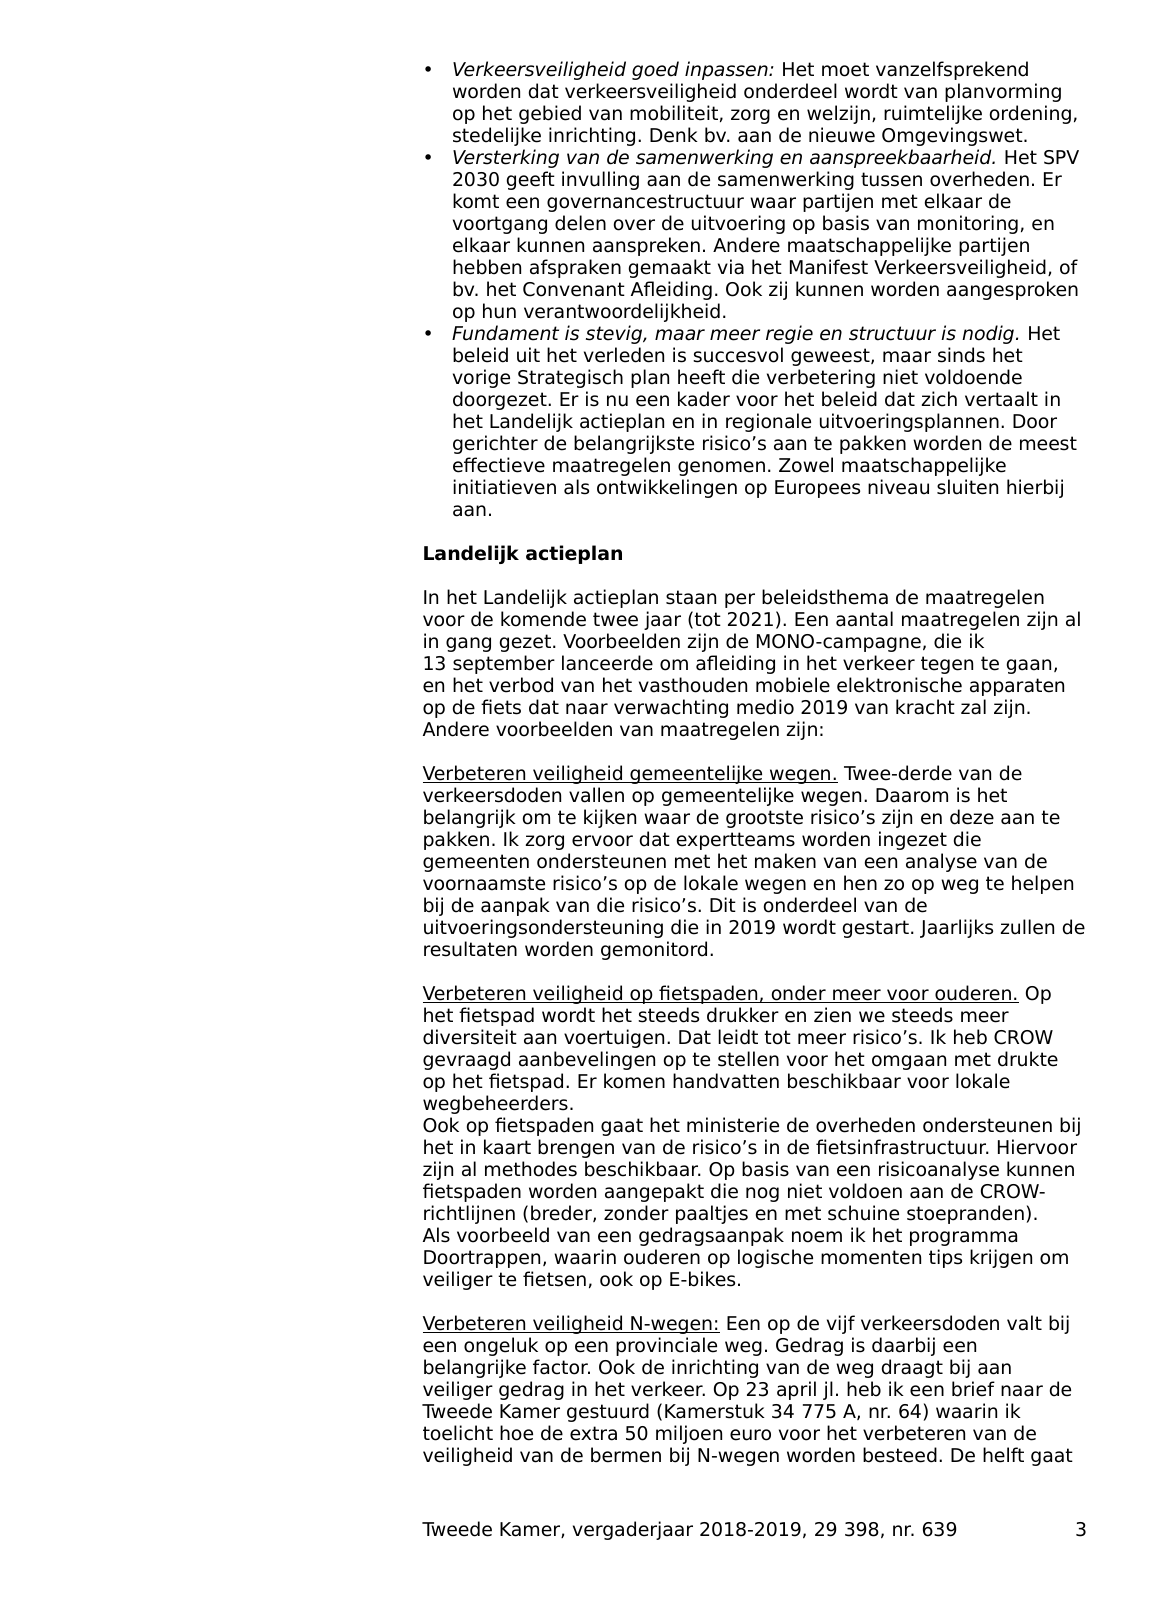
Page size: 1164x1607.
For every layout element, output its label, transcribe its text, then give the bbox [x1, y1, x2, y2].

text Verbeteren veiligheid N-wegen: Een op de vijf verkeersdoden valt bij een ongeluk op een provinciale weg. Gedrag is daarbij een belangrijke factor. Ook de inrichting van de weg draagt bij aan veiliger gedrag in het verkeer. Op 23 april jl. heb ik een brief naar de Tweede Kamer gestuurd (Kamerstuk 34 775 A, nr. 64) waarin ik toelicht hoe de extra 50 miljoen euro voor het verbeteren van de veiligheid van de bermen bij N-wegen worden besteed. De helft gaat [422, 1313, 1087, 1467]
text Als voorbeeld van een gedragsaanpak noem ik het programma Doortrappen, waarin ouderen op logische momenten tips krijgen om veiliger te fietsen, ook op E-bikes. [422, 1225, 1087, 1291]
text Verbeteren veiligheid op fietspaden, onder meer voor ouderen. Op het fietspad wordt het steeds drukker en zien we steeds meer diversiteit aan voertuigen. Dat leidt tot meer risico’s. Ik heb CROW gevraagd aanbevelingen op te stellen voor het omgaan met drukte op het fietspad. Er komen handvatten beschikbaar voor lokale wegbeheerders. [422, 983, 1087, 1115]
text Ook op fietspaden gaat het ministerie de overheden ondersteunen bij het in kaart brengen van de risico’s in de fietsinfrastructuur. Hiervoor zijn al methodes beschikbaar. Op basis van een risicoanalyse kunnen fietspaden worden aangepakt die nog niet voldoen aan de CROW-richtlijnen (breder, zonder paaltjes en met schuine stoepranden). [422, 1115, 1087, 1225]
text • Fundament is stevig, maar meer regie en structuur is nodig. Het beleid uit het verleden is succesvol geweest, maar sinds het vorige Strategisch plan heeft die verbetering niet voldoende doorgezet. Er is nu een kader voor het beleid dat zich vertaalt in het Landelijk actieplan en in regionale uitvoeringsplannen. Door gerichter de belangrijkste risico’s aan te pakken worden de meest effectieve maatregelen genomen. Zowel maatschappelijke initiatieven als ontwikkelingen op Europees niveau sluiten hierbij aan. [422, 323, 1087, 521]
text In het Landelijk actieplan staan per beleidsthema de maatregelen voor de komende twee jaar (tot 2021). Een aantal maatregelen zijn al in gang gezet. Voorbeelden zijn de MONO-campagne, die ik 13 september lanceerde om afleiding in het verkeer tegen te gaan, en het verbod van het vasthouden mobiele elektronische apparaten op de fiets dat naar verwachting medio 2019 van kracht zal zijn. Andere voorbeelden van maatregelen zijn: [422, 587, 1087, 741]
text Verbeteren veiligheid gemeentelijke wegen. Twee-derde van de verkeersdoden vallen op gemeentelijke wegen. Daarom is het belangrijk om te kijken waar de grootste risico’s zijn en deze aan te pakken. Ik zorg ervoor dat expertteams worden ingezet die gemeenten ondersteunen met het maken van een analyse van de voornaamste risico’s op de lokale wegen en hen zo op weg te helpen bij de aanpak van die risico’s. Dit is onderdeel van de uitvoeringsondersteuning die in 2019 wordt gestart. Jaarlijks zullen de resultaten worden gemonitord. [422, 763, 1087, 961]
text • Verkeersveiligheid goed inpassen: Het moet vanzelfsprekend worden dat verkeersveiligheid onderdeel wordt van planvorming op het gebied van mobiliteit, zorg en welzijn, ruimtelijke ordening, stedelijke inrichting. Denk bv. aan de nieuwe Omgevingswet. [422, 59, 1087, 147]
text • Versterking van de samenwerking en aanspreekbaarheid. Het SPV 2030 geeft invulling aan de samenwerking tussen overheden. Er komt een governancestructuur waar partijen met elkaar de voortgang delen over de uitvoering op basis van monitoring, en elkaar kunnen aanspreken. Andere maatschappelijke partijen hebben afspraken gemaakt via het Manifest Verkeersveiligheid, of bv. het Convenant Afleiding. Ook zij kunnen worden aangesproken op hun verantwoordelijkheid. [422, 147, 1087, 323]
subtitle Landelijk actieplan [422, 543, 1087, 565]
